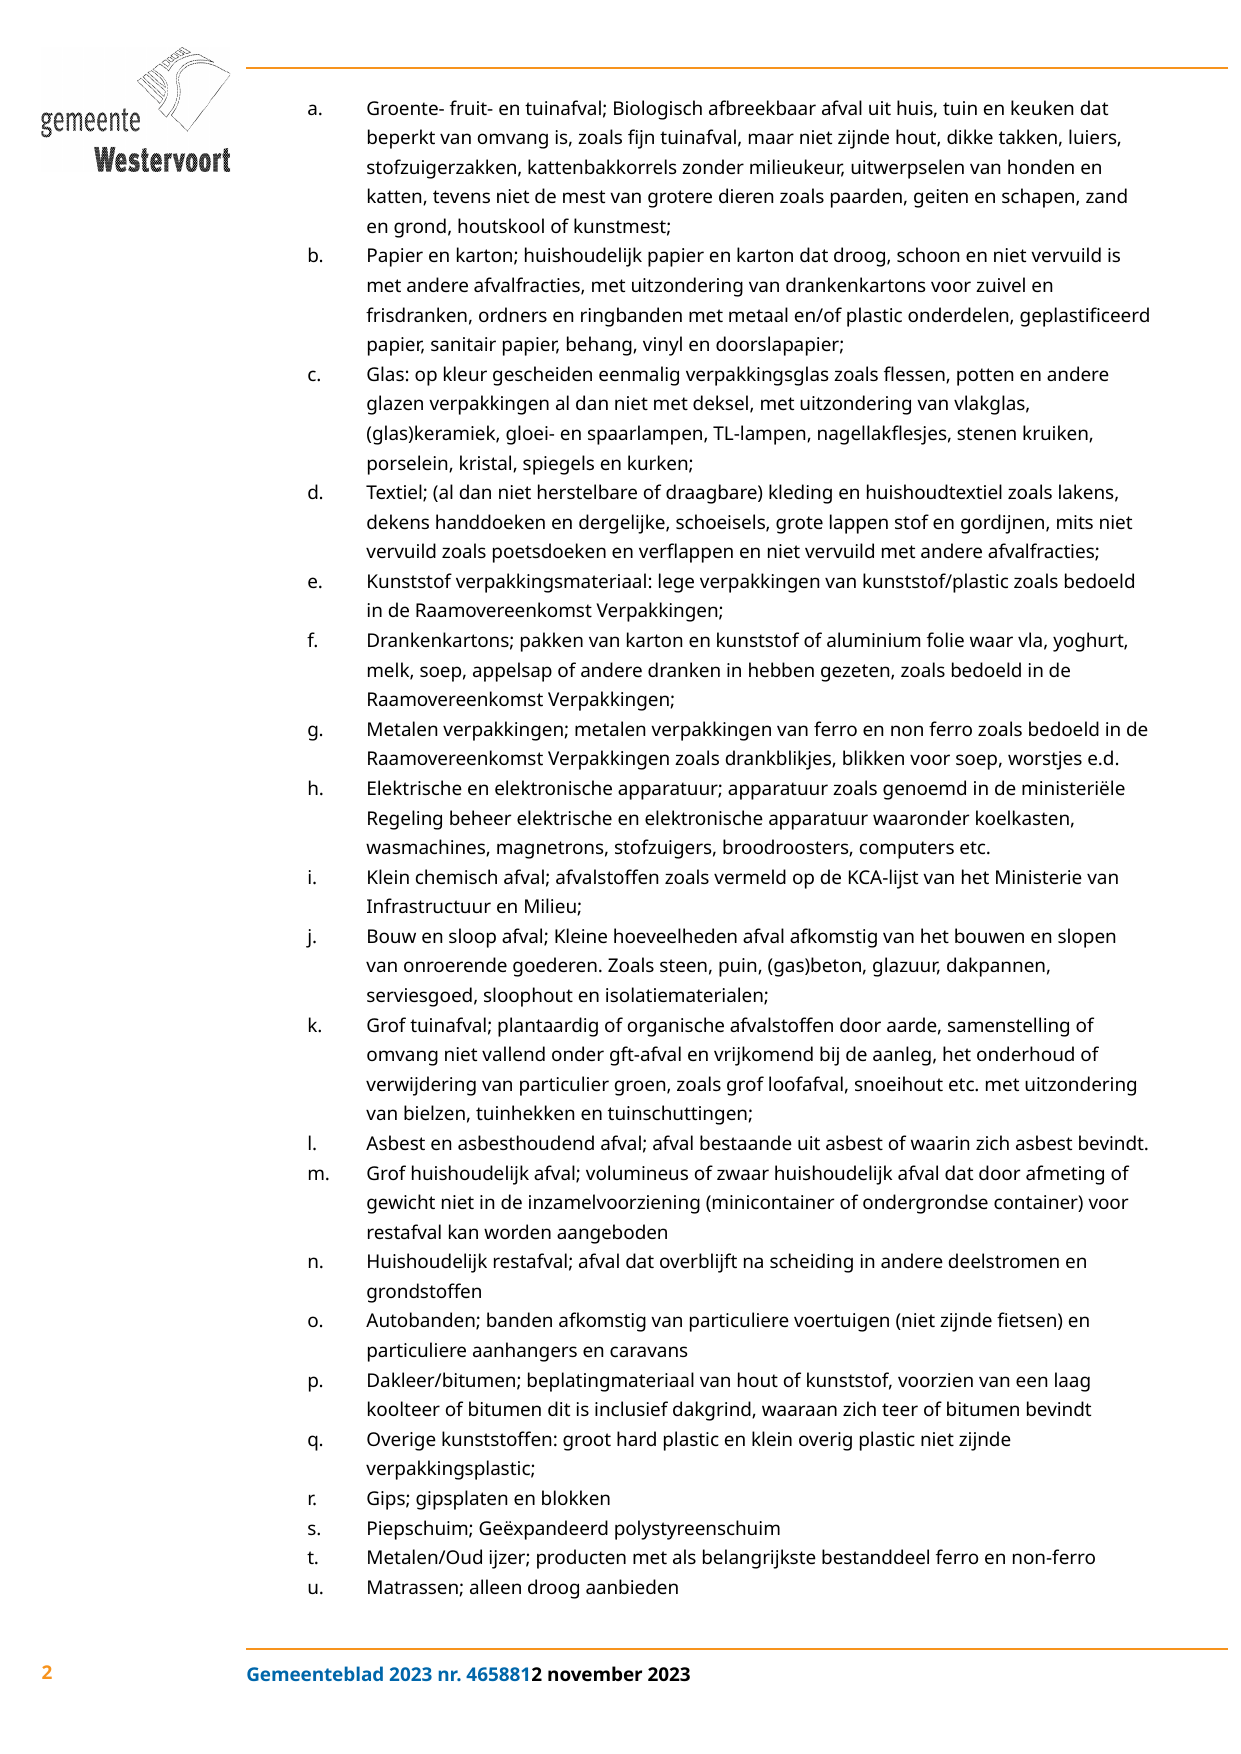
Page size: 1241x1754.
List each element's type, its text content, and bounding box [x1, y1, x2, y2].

list Drankenkartons; pakken van karton en kunststof of aluminium folie waar vla, yoghurt, melk, soep, appelsap of andere dranken in hebben gezeten, zoals bedoeld in de Raamovereenkomst Verpakkingen; [307, 627, 1152, 712]
list Metalen verpakkingen; metalen verpakkingen van ferro en non ferro zoals bedoeld in de Raamovereenkomst Verpakkingen zoals drankblikjes, blikken voor soep, worstjes e.d. [307, 716, 1152, 771]
list Huishoudelijk restafval; afval dat overblijft na scheiding in andere deelstromen en grondstoffen [307, 1248, 1152, 1304]
list Piepschuim; Geëxpandeerd polystyreenschuim [307, 1515, 1152, 1541]
list Klein chemisch afval; afvalstoffen zoals vermeld op de KCA-lijst van het Ministerie van Infrastructuur en Milieu; [307, 864, 1152, 919]
list Groente- fruit- en tuinafval; Biologisch afbreekbaar afval uit huis, tuin en keuken dat beperkt van omvang is, zoals fijn tuinafval, maar niet zijnde hout, dikke takken, luiers, stofzuigerzakken, kattenbakkorrels zonder milieukeur, uitwerpselen van honden en katten, tevens niet de mest van grotere dieren zoals paarden, geiten en schapen, zand en grond, houtskool of kunstmest; [307, 95, 1152, 239]
list Papier en karton; huishoudelijk papier en karton dat droog, schoon en niet vervuild is met andere afvalfracties, met uitzondering van drankenkartons voor zuivel en frisdranken, ordners en ringbanden met metaal en/of plastic onderdelen, geplastificeerd papier, sanitair papier, behang, vinyl en doorslapapier; [307, 243, 1152, 357]
picture [41, 47, 231, 172]
list Metalen/Oud ijzer; producten met als belangrijkste bestanddeel ferro en non-ferro [307, 1544, 1152, 1570]
list Gips; gipsplaten en blokken [307, 1485, 1152, 1511]
list Bouw en sloop afval; Kleine hoeveelheden afval afkomstig van het bouwen en slopen van onroerende goederen. Zoals steen, puin, (gas)beton, glazuur, dakpannen, serviesgoed, sloophout en isolatiematerialen; [307, 923, 1152, 1008]
list Grof huishoudelijk afval; volumineus of zwaar huishoudelijk afval dat door afmeting of gewicht niet in de inzamelvoorziening (minicontainer of ondergrondse container) voor restafval kan worden aangeboden [307, 1160, 1152, 1245]
list Matrassen; alleen droog aanbieden [307, 1574, 1152, 1600]
list Textiel; (al dan niet herstelbare of draagbare) kleding en huishoudtextiel zoals lakens, dekens handdoeken en dergelijke, schoeisels, grote lappen stof en gordijnen, mits niet vervuild zoals poetsdoeken en verflappen en niet vervuild met andere afvalfracties; [307, 479, 1152, 564]
list Dakleer/bitumen; beplatingmateriaal van hout of kunststof, voorzien van een laag koolteer of bitumen dit is inclusief dakgrind, waaraan zich teer of bitumen bevindt [307, 1367, 1152, 1422]
list Glas: op kleur gescheiden eenmalig verpakkingsglas zoals flessen, potten en andere glazen verpakkingen al dan niet met deksel, met uitzondering van vlakglas, (glas)keramiek, gloei- en spaarlampen, TL-lampen, nagellakflesjes, stenen kruiken, porselein, kristal, spiegels en kurken; [307, 361, 1152, 476]
list Overige kunststoffen: groot hard plastic en klein overig plastic niet zijnde verpakkingsplastic; [307, 1426, 1152, 1481]
list Autobanden; banden afkomstig van particuliere voertuigen (niet zijnde fietsen) en particuliere aanhangers en caravans [307, 1308, 1152, 1363]
list Asbest en asbesthoudend afval; afval bestaande uit asbest of waarin zich asbest bevindt. [307, 1130, 1152, 1156]
list Kunststof verpakkingsmateriaal: lege verpakkingen van kunststof/plastic zoals bedoeld in de Raamovereenkomst Verpakkingen; [307, 568, 1152, 623]
list Elektrische en elektronische apparatuur; apparatuur zoals genoemd in de ministeriële Regeling beheer elektrische en elektronische apparatuur waaronder koelkasten, wasmachines, magnetrons, stofzuigers, broodroosters, computers etc. [307, 775, 1152, 860]
list Grof tuinafval; plantaardig of organische afvalstoffen door aarde, samenstelling of omvang niet vallend onder gft-afval en vrijkomend bij de aanleg, het onderhoud of verwijdering van particulier groen, zoals grof loofafval, snoeihout etc. met uitzondering van bielzen, tuinhekken en tuinschuttingen; [307, 1012, 1152, 1126]
